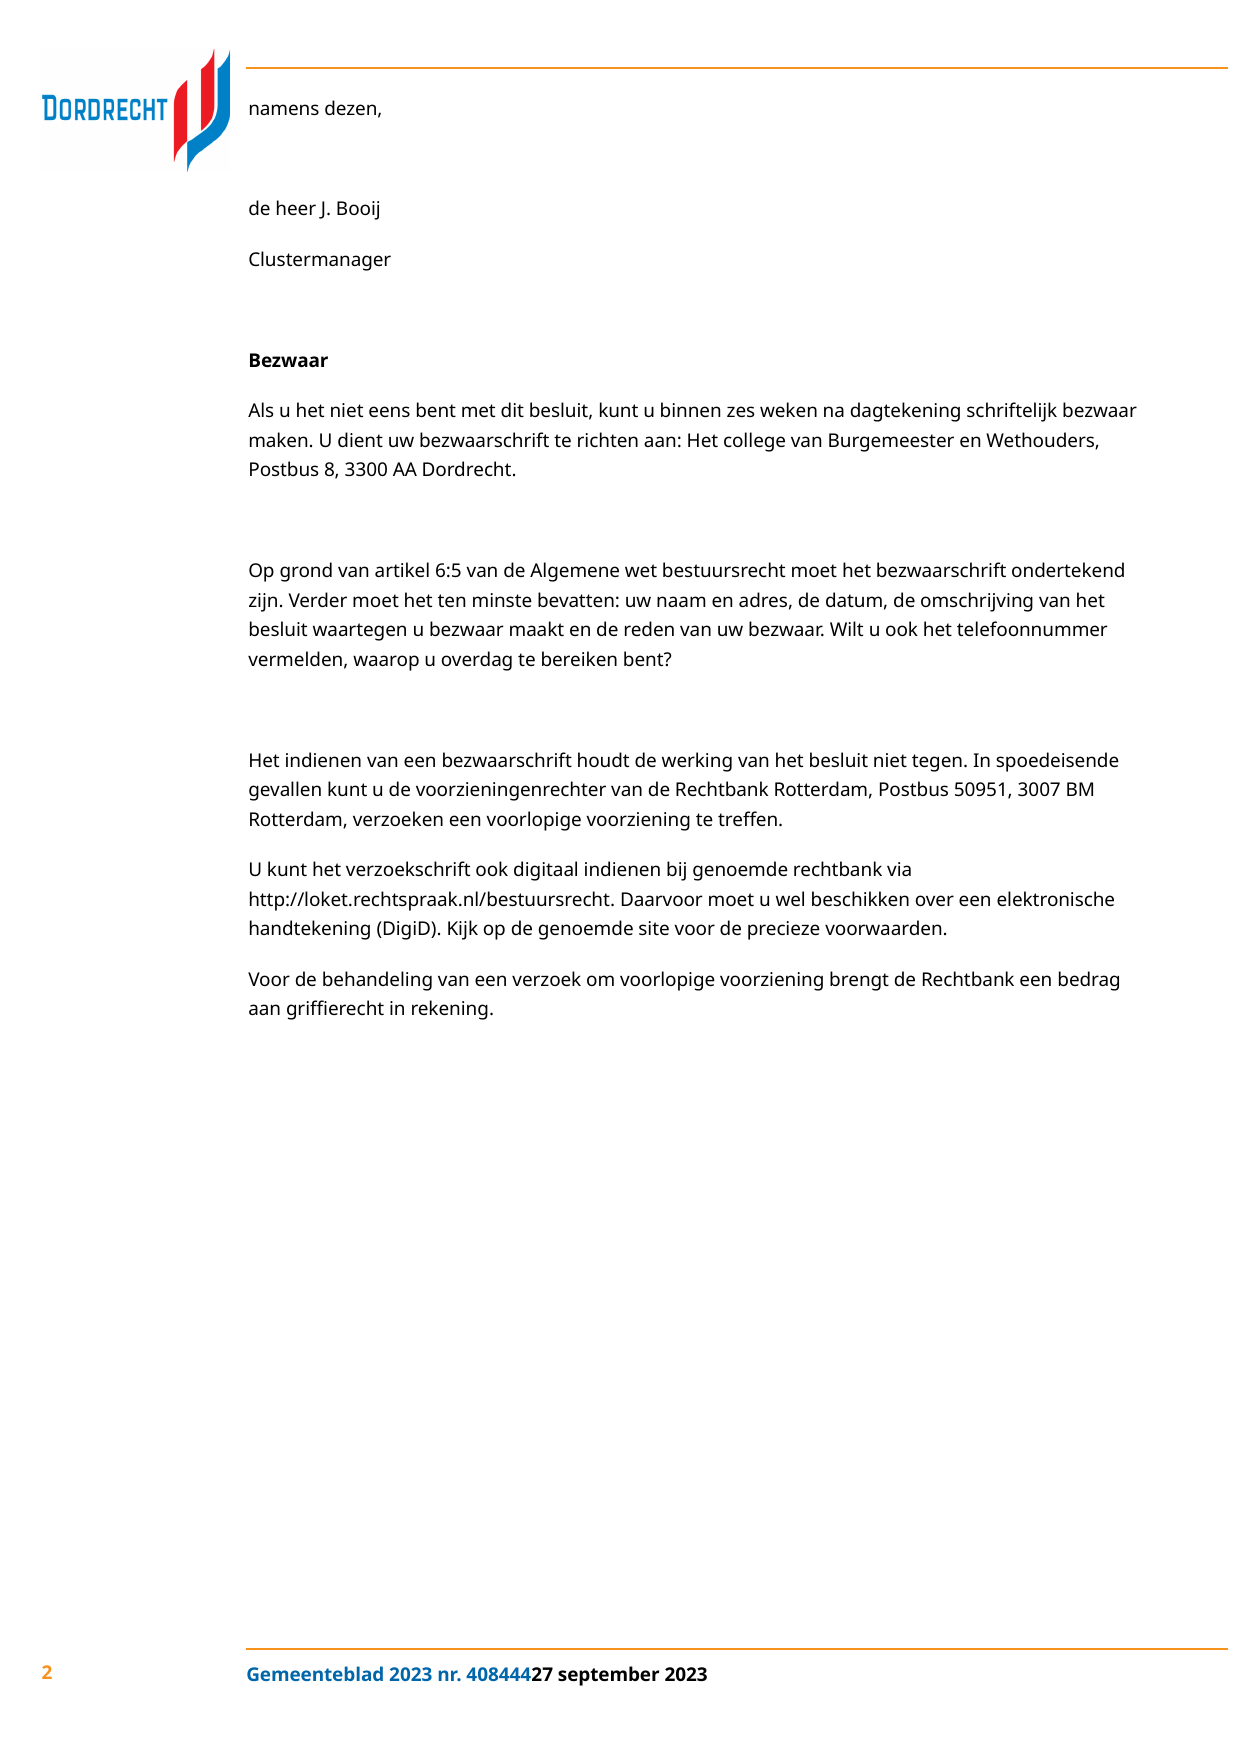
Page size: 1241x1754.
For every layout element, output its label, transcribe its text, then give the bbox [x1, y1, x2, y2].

text U kunt het verzoekschrift ook digitaal indienen bij genoemde rechtbank via http://loket.rechtspraak.nl/bestuursrecht. Daarvoor moet u wel beschikken over een elektronische handtekening (DigiD). Kijk op de genoemde site voor de precieze voorwaarden. [248, 856, 1152, 941]
text Voor de behandeling van een verzoek om voorlopige voorziening brengt de Rechtbank een bedrag aan griffierecht in rekening. [248, 966, 1152, 1021]
text Op grond van artikel 6:5 van de Algemene wet bestuursrecht moet het bezwaarschrift ondertekend zijn. Verder moet het ten minste bevatten: uw naam en adres, de datum, de omschrijving van het besluit waartegen u bezwaar maakt en de reden van uw bezwaar. Wilt u ook het telefoonnummer vermelden, waarop u overdag te bereiken bent? [248, 557, 1152, 672]
text de heer J. Booij [248, 196, 1152, 221]
text Het indienen van een bezwaarschrift houdt de werking van het besluit niet tegen. In spoedeisende gevallen kunt u de voorzieningenrechter van de Rechtbank Rotterdam, Postbus 50951, 3007 BM Rotterdam, verzoeken een voorlopige voorziening te treffen. [248, 747, 1152, 832]
text namens dezen, [248, 95, 1152, 121]
text Bezwaar [248, 347, 1152, 373]
text Als u het niet eens bent met dit besluit, kunt u binnen zes weken na dagtekening schriftelijk bezwaar maken. U dient uw bezwaarschrift te richten aan: Het college van Burgemeester en Wethouders, Postbus 8, 3300 AA Dordrecht. [248, 397, 1152, 482]
picture [41, 47, 231, 172]
text Clustermanager [248, 246, 1152, 272]
